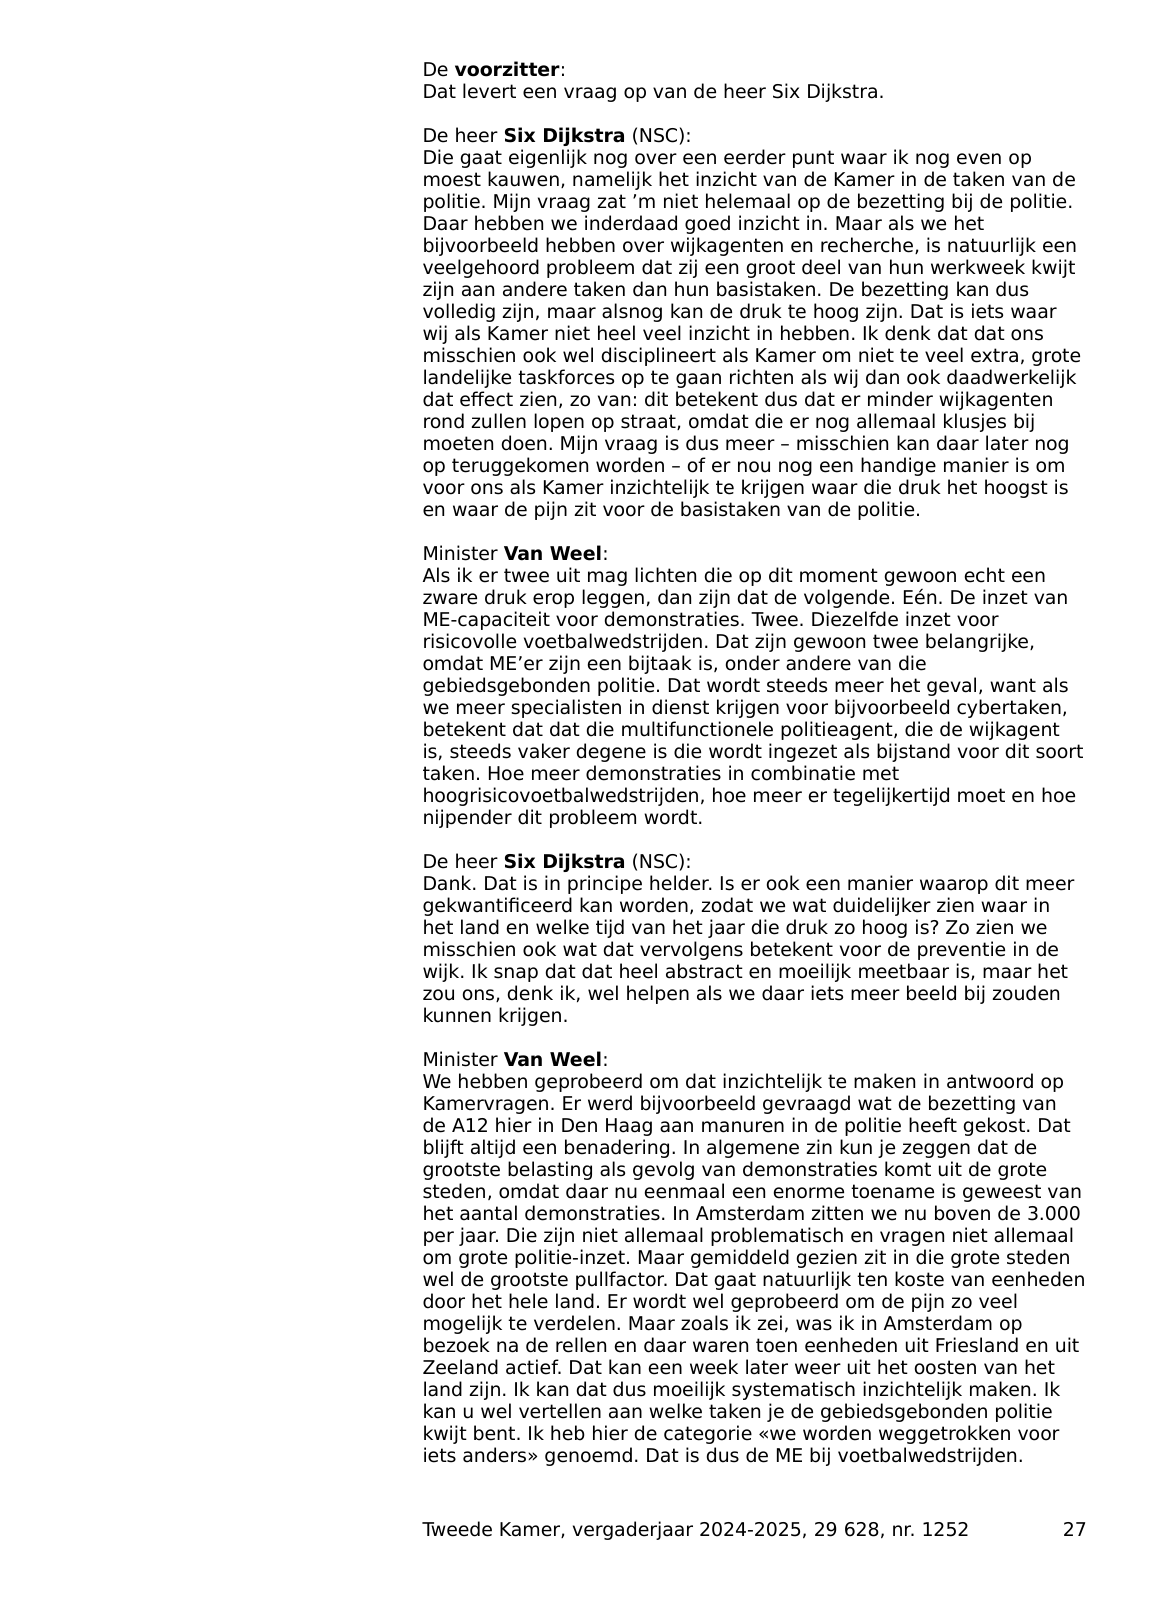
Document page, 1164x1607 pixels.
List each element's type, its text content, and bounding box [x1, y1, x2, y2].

text De heer Six Dijkstra (NSC): [422, 125, 1087, 147]
text De voorzitter: [422, 59, 1087, 81]
text Minister Van Weel: [422, 1049, 1087, 1071]
text Als ik er twee uit mag lichten die op dit moment gewoon echt een zware druk erop leggen, dan zijn dat de volgende. Eén. De inzet van ME-capaciteit voor demonstraties. Twee. Diezelfde inzet voor risicovolle voetbalwedstrijden. Dat zijn gewoon twee belangrijke, omdat ME’er zijn een bijtaak is, onder andere van die gebiedsgebonden politie. Dat wordt steeds meer het geval, want als we meer specialisten in dienst krijgen voor bijvoorbeeld cybertaken, betekent dat dat die multifunctionele politieagent, die de wijkagent is, steeds vaker degene is die wordt ingezet als bijstand voor dit soort taken. Hoe meer demonstraties in combinatie met hoogrisicovoetbalwedstrijden, hoe meer er tegelijkertijd moet en hoe nijpender dit probleem wordt. [422, 565, 1087, 829]
text De heer Six Dijkstra (NSC): [422, 851, 1087, 873]
text We hebben geprobeerd om dat inzichtelijk te maken in antwoord op Kamervragen. Er werd bijvoorbeeld gevraagd wat de bezetting van de A12 hier in Den Haag aan manuren in de politie heeft gekost. Dat blijft altijd een benadering. In algemene zin kun je zeggen dat de grootste belasting als gevolg van demonstraties komt uit de grote steden, omdat daar nu eenmaal een enorme toename is geweest van het aantal demonstraties. In Amsterdam zitten we nu boven de 3.000 per jaar. Die zijn niet allemaal problematisch en vragen niet allemaal om grote politie-inzet. Maar gemiddeld gezien zit in die grote steden wel de grootste pullfactor. Dat gaat natuurlijk ten koste van eenheden door het hele land. Er wordt wel geprobeerd om de pijn zo veel mogelijk te verdelen. Maar zoals ik zei, was ik in Amsterdam op bezoek na de rellen en daar waren toen eenheden uit Friesland en uit Zeeland actief. Dat kan een week later weer uit het oosten van het land zijn. Ik kan dat dus moeilijk systematisch inzichtelijk maken. Ik kan u wel vertellen aan welke taken je de gebiedsgebonden politie kwijt bent. Ik heb hier de categorie «we worden weggetrokken voor iets anders» genoemd. Dat is dus de ME bij voetbalwedstrijden. [422, 1071, 1087, 1467]
text Minister Van Weel: [422, 543, 1087, 565]
text Dat levert een vraag op van de heer Six Dijkstra. [422, 81, 1087, 103]
text Dank. Dat is in principe helder. Is er ook een manier waarop dit meer gekwantificeerd kan worden, zodat we wat duidelijker zien waar in het land en welke tijd van het jaar die druk zo hoog is? Zo zien we misschien ook wat dat vervolgens betekent voor de preventie in de wijk. Ik snap dat dat heel abstract en moeilijk meetbaar is, maar het zou ons, denk ik, wel helpen als we daar iets meer beeld bij zouden kunnen krijgen. [422, 873, 1087, 1027]
text Die gaat eigenlijk nog over een eerder punt waar ik nog even op moest kauwen, namelijk het inzicht van de Kamer in de taken van de politie. Mijn vraag zat ’m niet helemaal op de bezetting bij de politie. Daar hebben we inderdaad goed inzicht in. Maar als we het bijvoorbeeld hebben over wijkagenten en recherche, is natuurlijk een veelgehoord probleem dat zij een groot deel van hun werkweek kwijt zijn aan andere taken dan hun basistaken. De bezetting kan dus volledig zijn, maar alsnog kan de druk te hoog zijn. Dat is iets waar wij als Kamer niet heel veel inzicht in hebben. Ik denk dat dat ons misschien ook wel disciplineert als Kamer om niet te veel extra, grote landelijke taskforces op te gaan richten als wij dan ook daadwerkelijk dat effect zien, zo van: dit betekent dus dat er minder wijkagenten rond zullen lopen op straat, omdat die er nog allemaal klusjes bij moeten doen. Mijn vraag is dus meer – misschien kan daar later nog op teruggekomen worden – of er nou nog een handige manier is om voor ons als Kamer inzichtelijk te krijgen waar die druk het hoogst is en waar de pijn zit voor de basistaken van de politie. [422, 147, 1087, 521]
